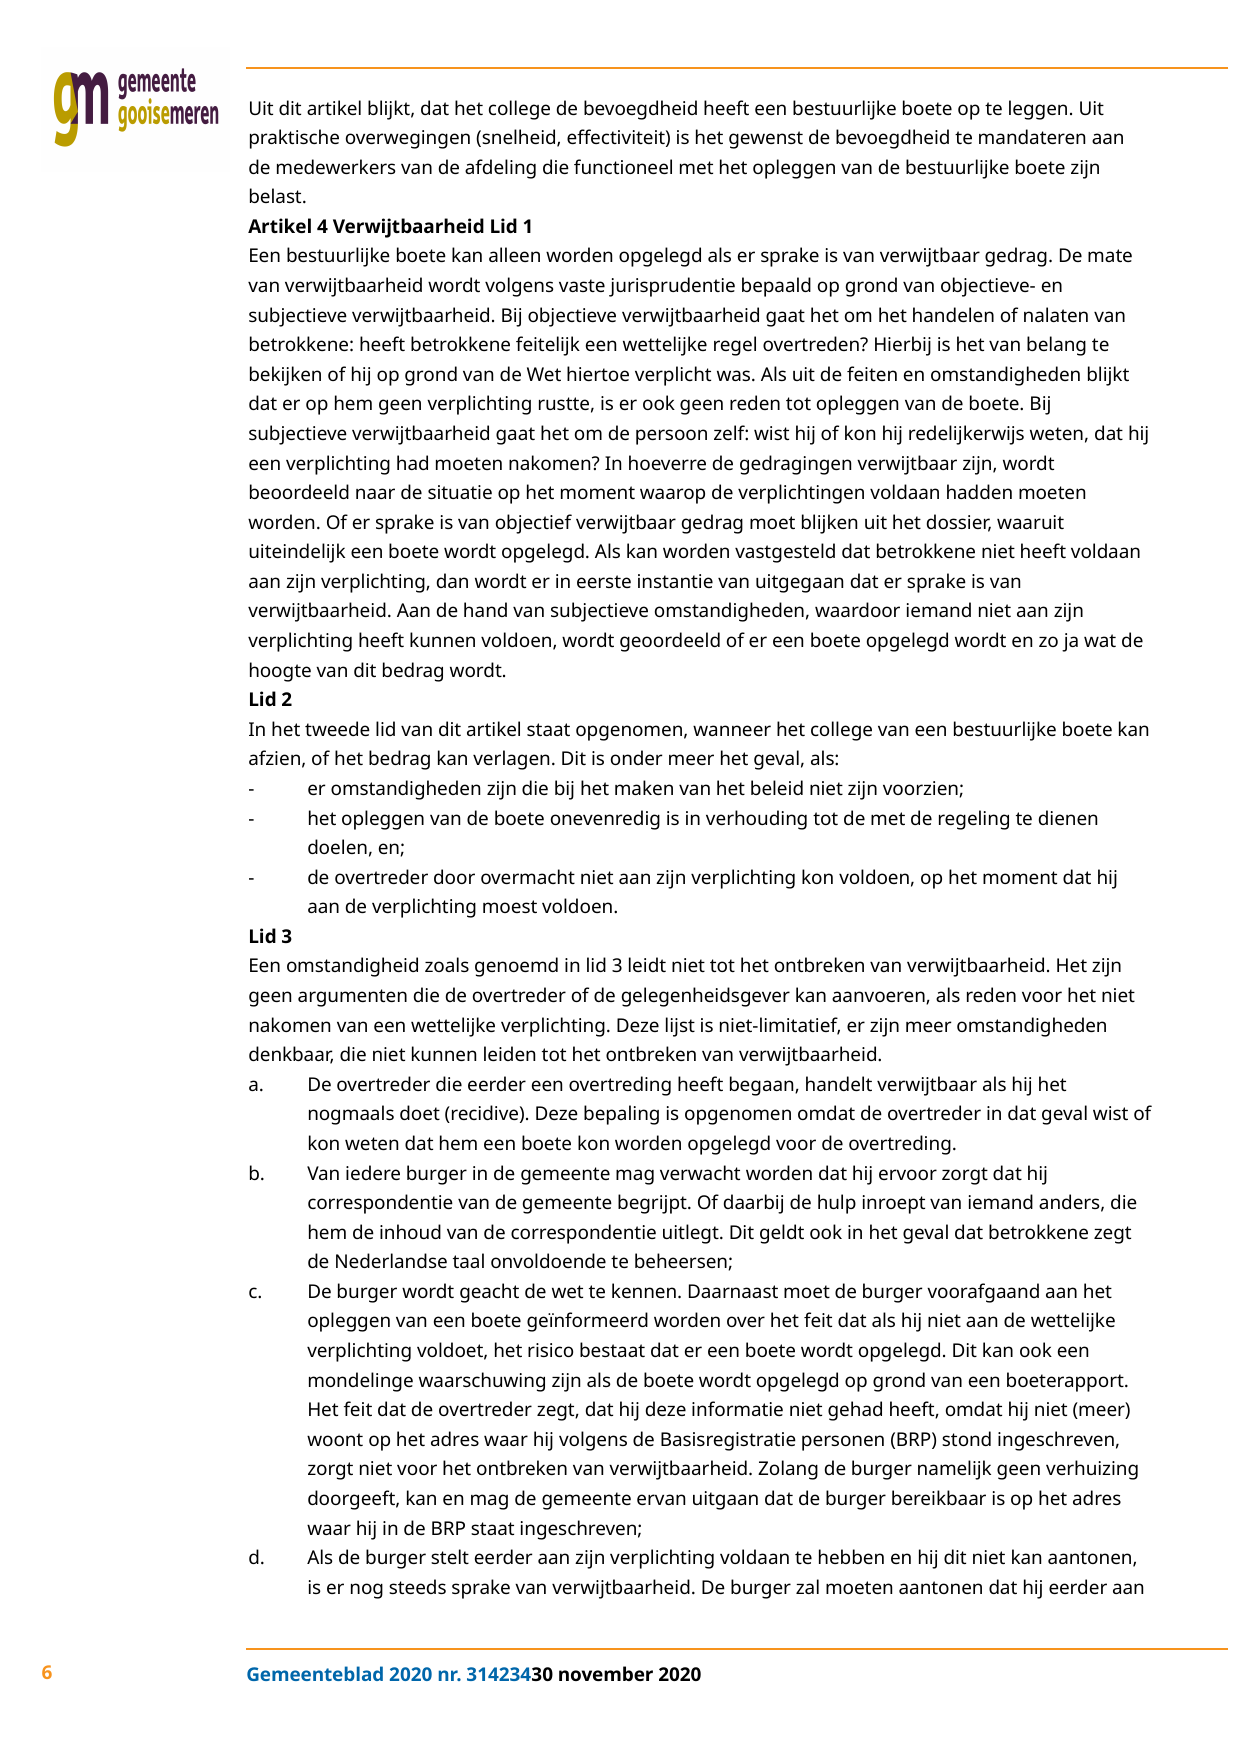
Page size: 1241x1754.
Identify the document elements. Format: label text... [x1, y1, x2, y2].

list er omstandigheden zijn die bij het maken van het beleid niet zijn voorzien; [248, 775, 1152, 801]
text Een bestuurlijke boete kan alleen worden opgelegd als er sprake is van verwijtbaar gedrag. De mate van verwijtbaarheid wordt volgens vaste jurisprudentie bepaald op grond van objectieve- en subjectieve verwijtbaarheid. Bij objectieve verwijtbaarheid gaat het om het handelen of nalaten van betrokkene: heeft betrokkene feitelijk een wettelijke regel overtreden? Hierbij is het van belang te bekijken of hij op grond van de Wet hiertoe verplicht was. Als uit de feiten en omstandigheden blijkt dat er op hem geen verplichting rustte, is er ook geen reden tot opleggen van de boete. Bij subjectieve verwijtbaarheid gaat het om de persoon zelf: wist hij of kon hij redelijkerwijs weten, dat hij een verplichting had moeten nakomen? In hoeverre de gedragingen verwijtbaar zijn, wordt beoordeeld naar de situatie op het moment waarop de verplichtingen voldaan hadden moeten worden. Of er sprake is van objectief verwijtbaar gedrag moet blijken uit het dossier, waaruit uiteindelijk een boete wordt opgelegd. Als kan worden vastgesteld dat betrokkene niet heeft voldaan aan zijn verplichting, dan wordt er in eerste instantie van uitgegaan dat er sprake is van verwijtbaarheid. Aan de hand van subjectieve omstandigheden, waardoor iemand niet aan zijn verplichting heeft kunnen voldoen, wordt geoordeeld of er een boete opgelegd wordt en zo ja wat de hoogte van dit bedrag wordt. [248, 243, 1152, 683]
text Lid 3 [248, 923, 1152, 949]
list Van iedere burger in de gemeente mag verwacht worden dat hij ervoor zorgt dat hij correspondentie van de gemeente begrijpt. Of daarbij de hulp inroept van iemand anders, die hem de inhoud van de correspondentie uitlegt. Dit geldt ook in het geval dat betrokkene zegt de Nederlandse taal onvoldoende te beheersen; [248, 1160, 1152, 1274]
text Lid 2 [248, 686, 1152, 712]
list De overtreder die eerder een overtreding heeft begaan, handelt verwijtbaar als hij het nogmaals doet (recidive). Deze bepaling is opgenomen omdat de overtreder in dat geval wist of kon weten dat hem een boete kon worden opgelegd voor de overtreding. [248, 1071, 1152, 1156]
list de overtreder door overmacht niet aan zijn verplichting kon voldoen, op het moment dat hij aan de verplichting moest voldoen. [248, 864, 1152, 919]
picture [41, 47, 231, 172]
text In het tweede lid van dit artikel staat opgenomen, wanneer het college van een bestuurlijke boete kan afzien, of het bedrag kan verlagen. Dit is onder meer het geval, als: [248, 716, 1152, 771]
text Uit dit artikel blijkt, dat het college de bevoegdheid heeft een bestuurlijke boete op te leggen. Uit praktische overwegingen (snelheid, effectiviteit) is het gewenst de bevoegdheid te mandateren aan de medewerkers van de afdeling die functioneel met het opleggen van de bestuurlijke boete zijn belast. [248, 95, 1152, 209]
list het opleggen van de boete onevenredig is in verhouding tot de met de regeling te dienen doelen, en; [248, 805, 1152, 860]
text Artikel 4 Verwijtbaarheid Lid 1 [248, 213, 1152, 239]
text Een omstandigheid zoals genoemd in lid 3 leidt niet tot het ontbreken van verwijtbaarheid. Het zijn geen argumenten die de overtreder of de gelegenheidsgever kan aanvoeren, als reden voor het niet nakomen van een wettelijke verplichting. Deze lijst is niet-limitatief, er zijn meer omstandigheden denkbaar, die niet kunnen leiden tot het ontbreken van verwijtbaarheid. [248, 953, 1152, 1067]
list De burger wordt geacht de wet te kennen. Daarnaast moet de burger voorafgaand aan het opleggen van een boete geïnformeerd worden over het feit dat als hij niet aan de wettelijke verplichting voldoet, het risico bestaat dat er een boete wordt opgelegd. Dit kan ook een mondelinge waarschuwing zijn als de boete wordt opgelegd op grond van een boeterapport. Het feit dat de overtreder zegt, dat hij deze informatie niet gehad heeft, omdat hij niet (meer) woont op het adres waar hij volgens de Basisregistratie personen (BRP) stond ingeschreven, zorgt niet voor het ontbreken van verwijtbaarheid. Zolang de burger namelijk geen verhuizing doorgeeft, kan en mag de gemeente ervan uitgaan dat de burger bereikbaar is op het adres waar hij in de BRP staat ingeschreven; [248, 1278, 1152, 1541]
list Als de burger stelt eerder aan zijn verplichting voldaan te hebben en hij dit niet kan aantonen, is er nog steeds sprake van verwijtbaarheid. De burger zal moeten aantonen dat hij eerder aan [248, 1544, 1152, 1600]
